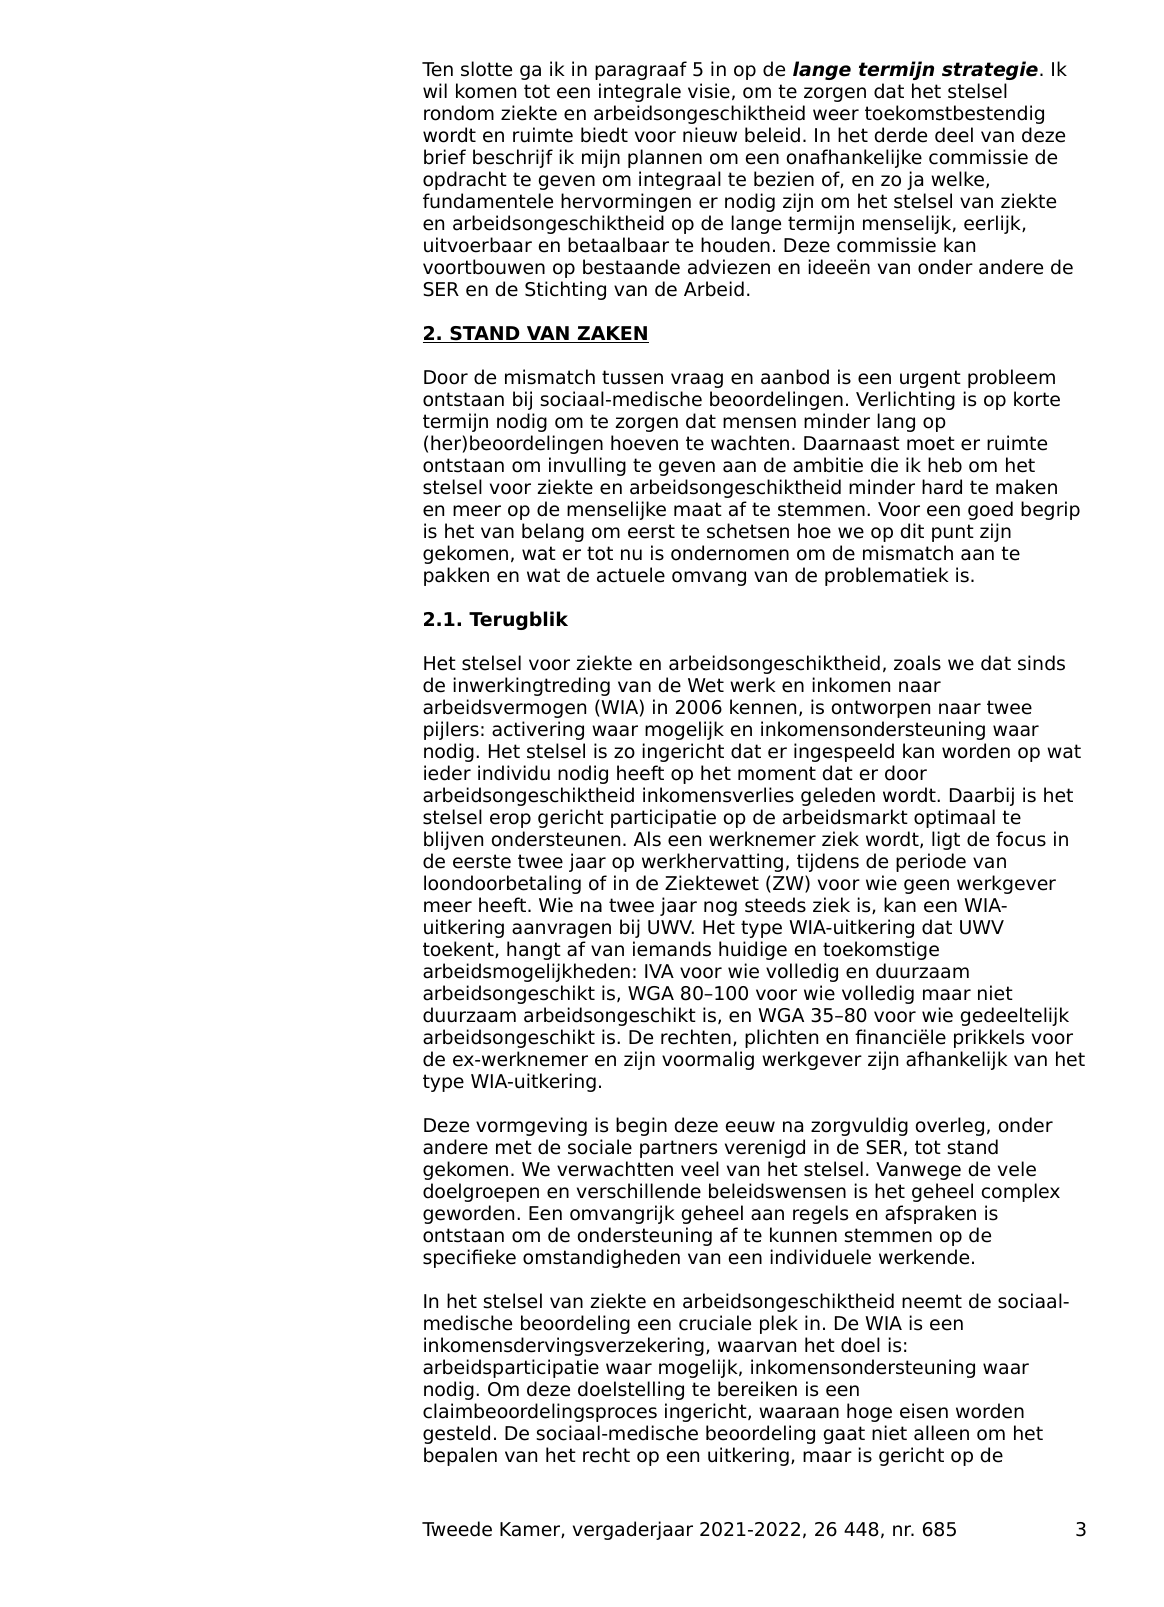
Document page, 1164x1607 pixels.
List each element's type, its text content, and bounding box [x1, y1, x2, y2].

subtitle 2.1. Terugblik [422, 609, 1087, 631]
subtitle 2. STAND VAN ZAKEN [422, 323, 1087, 345]
text Het stelsel voor ziekte en arbeidsongeschiktheid, zoals we dat sinds de inwerkingtreding van de Wet werk en inkomen naar arbeidsvermogen (WIA) in 2006 kennen, is ontworpen naar twee pijlers: activering waar mogelijk en inkomensondersteuning waar nodig. Het stelsel is zo ingericht dat er ingespeeld kan worden op wat ieder individu nodig heeft op het moment dat er door arbeidsongeschiktheid inkomensverlies geleden wordt. Daarbij is het stelsel erop gericht participatie op de arbeidsmarkt optimaal te blijven ondersteunen. Als een werknemer ziek wordt, ligt de focus in de eerste twee jaar op werkhervatting, tijdens de periode van loondoorbetaling of in de Ziektewet (ZW) voor wie geen werkgever meer heeft. Wie na twee jaar nog steeds ziek is, kan een WIA-uitkering aanvragen bij UWV. Het type WIA-uitkering dat UWV toekent, hangt af van iemands huidige en toekomstige arbeidsmogelijkheden: IVA voor wie volledig en duurzaam arbeidsongeschikt is, WGA 80–100 voor wie volledig maar niet duurzaam arbeidsongeschikt is, en WGA 35–80 voor wie gedeeltelijk arbeidsongeschikt is. De rechten, plichten en financiële prikkels voor de ex-werknemer en zijn voormalig werkgever zijn afhankelijk van het type WIA-uitkering. [422, 653, 1087, 1093]
text Door de mismatch tussen vraag en aanbod is een urgent probleem ontstaan bij sociaal-medische beoordelingen. Verlichting is op korte termijn nodig om te zorgen dat mensen minder lang op (her)beoordelingen hoeven te wachten. Daarnaast moet er ruimte ontstaan om invulling te geven aan de ambitie die ik heb om het stelsel voor ziekte en arbeidsongeschiktheid minder hard te maken en meer op de menselijke maat af te stemmen. Voor een goed begrip is het van belang om eerst te schetsen hoe we op dit punt zijn gekomen, wat er tot nu is ondernomen om de mismatch aan te pakken en wat de actuele omvang van de problematiek is. [422, 367, 1087, 587]
text In het stelsel van ziekte en arbeidsongeschiktheid neemt de sociaal-medische beoordeling een cruciale plek in. De WIA is een inkomensdervingsverzekering, waarvan het doel is: arbeidsparticipatie waar mogelijk, inkomensondersteuning waar nodig. Om deze doelstelling te bereiken is een claimbeoordelingsproces ingericht, waaraan hoge eisen worden gesteld. De sociaal-medische beoordeling gaat niet alleen om het bepalen van het recht op een uitkering, maar is gericht op de [422, 1291, 1087, 1467]
text Ten slotte ga ik in paragraaf 5 in op de lange termijn strategie. Ik wil komen tot een integrale visie, om te zorgen dat het stelsel rondom ziekte en arbeidsongeschiktheid weer toekomstbestendig wordt en ruimte biedt voor nieuw beleid. In het derde deel van deze brief beschrijf ik mijn plannen om een onafhankelijke commissie de opdracht te geven om integraal te bezien of, en zo ja welke, fundamentele hervormingen er nodig zijn om het stelsel van ziekte en arbeidsongeschiktheid op de lange termijn menselijk, eerlijk, uitvoerbaar en betaalbaar te houden. Deze commissie kan voortbouwen op bestaande adviezen en ideeën van onder andere de SER en de Stichting van de Arbeid. [422, 59, 1087, 301]
text Deze vormgeving is begin deze eeuw na zorgvuldig overleg, onder andere met de sociale partners verenigd in de SER, tot stand gekomen. We verwachtten veel van het stelsel. Vanwege de vele doelgroepen en verschillende beleidswensen is het geheel complex geworden. Een omvangrijk geheel aan regels en afspraken is ontstaan om de ondersteuning af te kunnen stemmen op de specifieke omstandigheden van een individuele werkende. [422, 1115, 1087, 1269]
